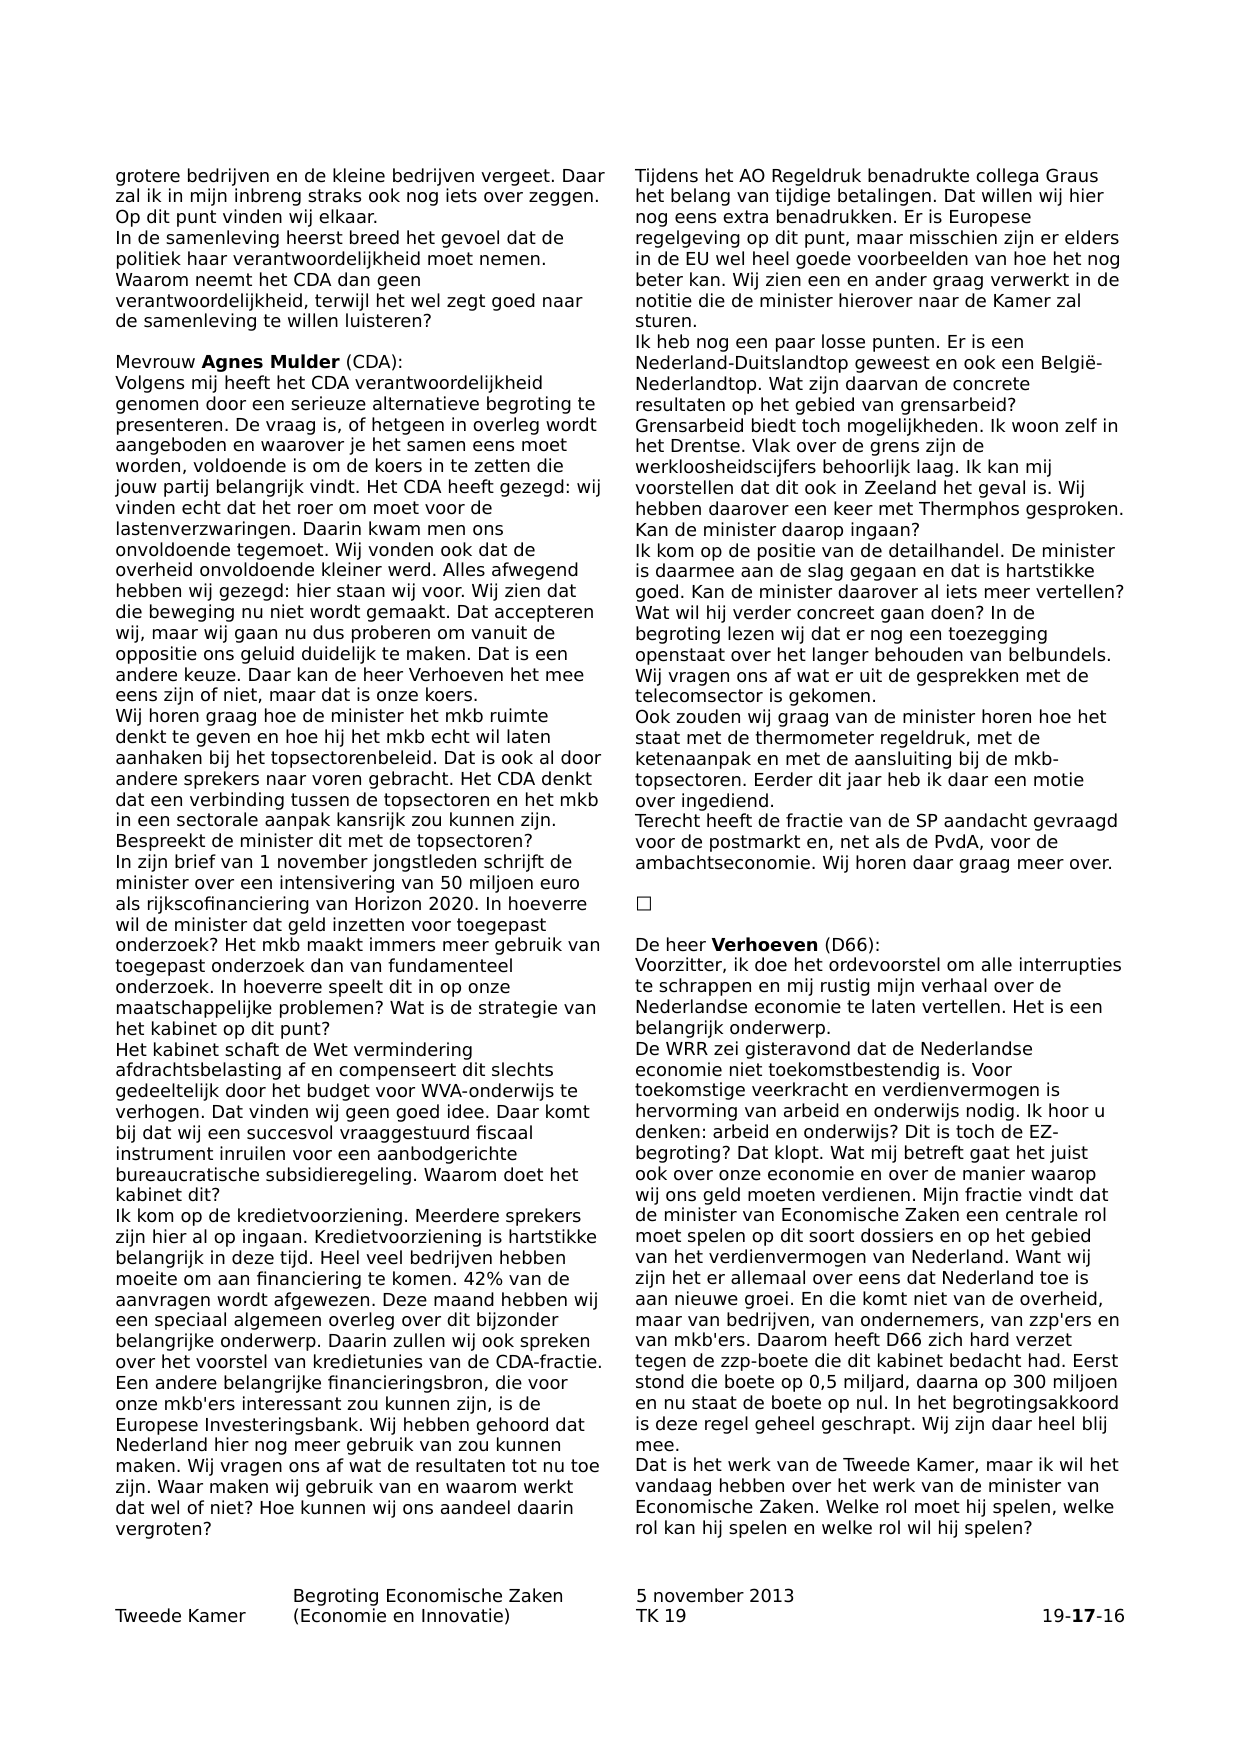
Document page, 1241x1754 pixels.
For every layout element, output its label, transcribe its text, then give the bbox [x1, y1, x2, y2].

text Ook zouden wij graag van de minister horen hoe het staat met de thermometer regeldruk, met de ketenaanpak en met de aansluiting bij de mkb-topsectoren. Eerder dit jaar heb ik daar een motie over ingediend. [635, 707, 1125, 811]
text In zijn brief van 1 november jongstleden schrijft de minister over een intensivering van 50 miljoen euro als rijkscofinanciering van Horizon 2020. In hoeverre wil de minister dat geld inzetten voor toegepast onderzoek? Het mkb maakt immers meer gebruik van toegepast onderzoek dan van fundamenteel onderzoek. In hoeverre speelt dit in op onze maatschappelijke problemen? Wat is de strategie van het kabinet op dit punt? [115, 852, 605, 1039]
text ⬜ [635, 894, 1125, 914]
text De WRR zei gisteravond dat de Nederlandse economie niet toekomstbestendig is. Voor toekomstige veerkracht en verdienvermogen is hervorming van arbeid en onderwijs nodig. Ik hoor u denken: arbeid en onderwijs? Dit is toch de EZ-begroting? Dat klopt. Wat mij betreft gaat het juist ook over onze economie en over de manier waarop wij ons geld moeten verdienen. Mijn fractie vindt dat de minister van Economische Zaken een centrale rol moet spelen op dit soort dossiers en op het gebied van het verdienvermogen van Nederland. Want wij zijn het er allemaal over eens dat Nederland toe is aan nieuwe groei. En die komt niet van de overheid, maar van bedrijven, van ondernemers, van zzp'ers en van mkb'ers. Daarom heeft D66 zich hard verzet tegen de zzp-boete die dit kabinet bedacht had. Eerst stond die boete op 0,5 miljard, daarna op 300 miljoen en nu staat de boete op nul. In het begrotingsakkoord is deze regel geheel geschrapt. Wij zijn daar heel blij mee. [635, 1038, 1125, 1455]
text Ik kom op de kredietvoorziening. Meerdere sprekers zijn hier al op ingaan. Kredietvoorziening is hartstikke belangrijk in deze tijd. Heel veel bedrijven hebben moeite om aan financiering te komen. 42% van de aanvragen wordt afgewezen. Deze maand hebben wij een speciaal algemeen overleg over dit bijzonder belangrijke onderwerp. Daarin zullen wij ook spreken over het voorstel van kredietunies van de CDA-fractie. Een andere belangrijke financieringsbron, die voor onze mkb'ers interessant zou kunnen zijn, is de Europese Investeringsbank. Wij hebben gehoord dat Nederland hier nog meer gebruik van zou kunnen maken. Wij vragen ons af wat de resultaten tot nu toe zijn. Waar maken wij gebruik van en waarom werkt dat wel of niet? Hoe kunnen wij ons aandeel daarin vergroten? [115, 1206, 605, 1539]
text Wij horen graag hoe de minister het mkb ruimte denkt te geven en hoe hij het mkb echt wil laten aanhaken bij het topsectorenbeleid. Dat is ook al door andere sprekers naar voren gebracht. Het CDA denkt dat een verbinding tussen de topsectoren en het mkb in een sectorale aanpak kansrijk zou kunnen zijn. Bespreekt de minister dit met de topsectoren? [115, 706, 605, 852]
text De heer Verhoeven (D66): [635, 934, 1125, 955]
text Ik heb nog een paar losse punten. Er is een Nederland-Duitslandtop geweest en ook een België-Nederlandtop. Wat zijn daarvan de concrete resultaten op het gebied van grensarbeid? Grensarbeid biedt toch mogelijkheden. Ik woon zelf in het Drentse. Vlak over de grens zijn de werkloosheidscijfers behoorlijk laag. Ik kan mij voorstellen dat dit ook in Zeeland het geval is. Wij hebben daarover een keer met Thermphos gesproken. Kan de minister daarop ingaan? [635, 332, 1125, 540]
text Tijdens het AO Regeldruk benadrukte collega Graus het belang van tijdige betalingen. Dat willen wij hier nog eens extra benadrukken. Er is Europese regelgeving op dit punt, maar misschien zijn er elders in de EU wel heel goede voorbeelden van hoe het nog beter kan. Wij zien een en ander graag verwerkt in de notitie die de minister hierover naar de Kamer zal sturen. [635, 165, 1125, 332]
text Terecht heeft de fractie van de SP aandacht gevraagd voor de postmarkt en, net als de PvdA, voor de ambachtseconomie. Wij horen daar graag meer over. [635, 811, 1125, 874]
text Dat is het werk van de Tweede Kamer, maar ik wil het vandaag hebben over het werk van de minister van Economische Zaken. Welke rol moet hij spelen, welke rol kan hij spelen en welke rol wil hij spelen? [635, 1455, 1125, 1538]
text Voorzitter, ik doe het ordevoorstel om alle interrupties te schrappen en mij rustig mijn verhaal over de Nederlandse economie te laten vertellen. Het is een belangrijk onderwerp. [635, 955, 1125, 1038]
text Het kabinet schaft de Wet vermindering afdrachtsbelasting af en compenseert dit slechts gedeeltelijk door het budget voor WVA-onderwijs te verhogen. Dat vinden wij geen goed idee. Daar komt bij dat wij een succesvol vraaggestuurd fiscaal instrument inruilen voor een aanbodgerichte bureaucratische subsidieregeling. Waarom doet het kabinet dit? [115, 1039, 605, 1206]
text grotere bedrijven en de kleine bedrijven vergeet. Daar zal ik in mijn inbreng straks ook nog iets over zeggen. Op dit punt vinden wij elkaar. [115, 165, 605, 228]
text Mevrouw Agnes Mulder (CDA): [115, 352, 605, 373]
text In de samenleving heerst breed het gevoel dat de politiek haar verantwoordelijkheid moet nemen. Waarom neemt het CDA dan geen verantwoordelijkheid, terwijl het wel zegt goed naar de samenleving te willen luisteren? [115, 228, 605, 332]
text Volgens mij heeft het CDA verantwoordelijkheid genomen door een serieuze alternatieve begroting te presenteren. De vraag is, of hetgeen in overleg wordt aangeboden en waarover je het samen eens moet worden, voldoende is om de koers in te zetten die jouw partij belangrijk vindt. Het CDA heeft gezegd: wij vinden echt dat het roer om moet voor de lastenverzwaringen. Daarin kwam men ons onvoldoende tegemoet. Wij vonden ook dat de overheid onvoldoende kleiner werd. Alles afwegend hebben wij gezegd: hier staan wij voor. Wij zien dat die beweging nu niet wordt gemaakt. Dat accepteren wij, maar wij gaan nu dus proberen om vanuit de oppositie ons geluid duidelijk te maken. Dat is een andere keuze. Daar kan de heer Verhoeven het mee eens zijn of niet, maar dat is onze koers. [115, 373, 605, 706]
text Ik kom op de positie van de detailhandel. De minister is daarmee aan de slag gegaan en dat is hartstikke goed. Kan de minister daarover al iets meer vertellen? Wat wil hij verder concreet gaan doen? In de begroting lezen wij dat er nog een toezegging openstaat over het langer behouden van belbundels. Wij vragen ons af wat er uit de gesprekken met de telecomsector is gekomen. [635, 540, 1125, 707]
